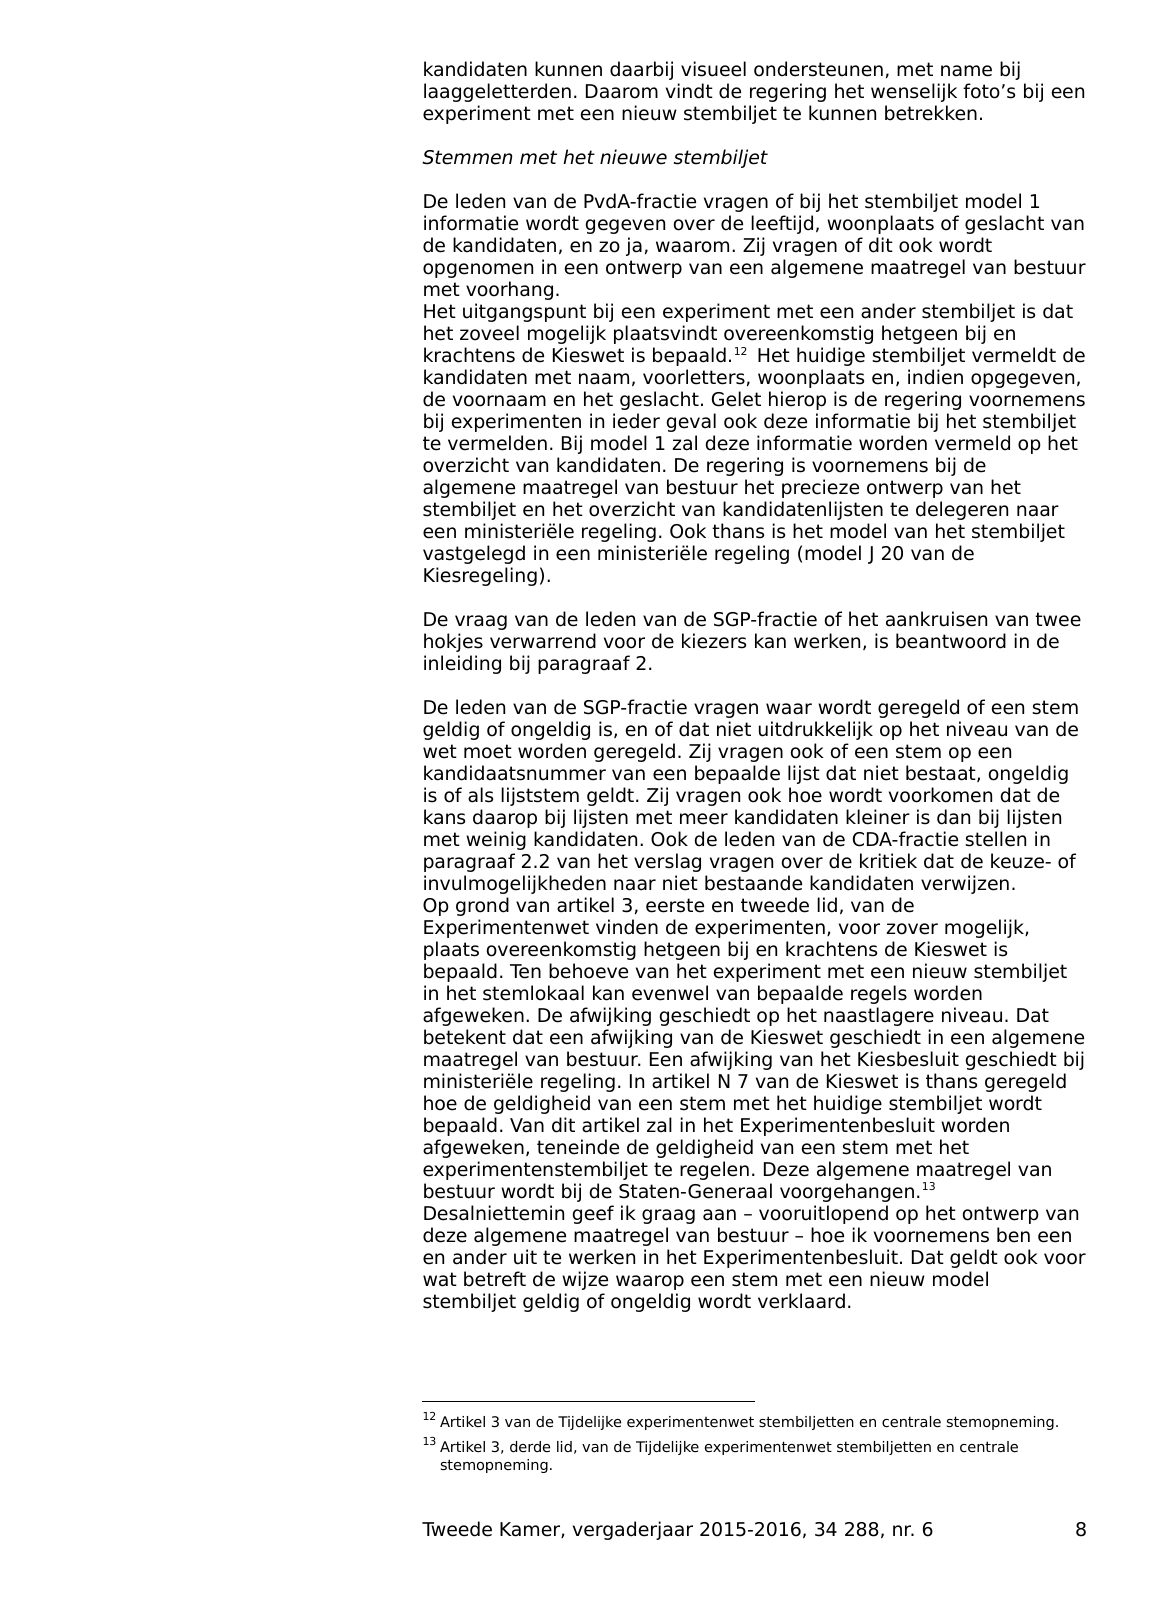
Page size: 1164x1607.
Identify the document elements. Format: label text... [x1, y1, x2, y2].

subtitle Stemmen met het nieuwe stembiljet [422, 147, 1087, 169]
text De vraag van de leden van de SGP-fractie of het aankruisen van twee hokjes verwarrend voor de kiezers kan werken, is beantwoord in de inleiding bij paragraaf 2. [422, 609, 1087, 675]
text Het uitgangspunt bij een experiment met een ander stembiljet is dat het zoveel mogelijk plaatsvindt overeenkomstig hetgeen bij en krachtens de Kieswet is bepaald. Het huidige stembiljet vermeldt de kandidaten met naam, voorletters, woonplaats en, indien opgegeven, de voornaam en het geslacht. Gelet hierop is de regering voornemens bij experimenten in ieder geval ook deze informatie bij het stembiljet te vermelden. Bij model 1 zal deze informatie worden vermeld op het overzicht van kandidaten. De regering is voornemens bij de algemene maatregel van bestuur het precieze ontwerp van het stembiljet en het overzicht van kandidatenlijsten te delegeren naar een ministeriële regeling. Ook thans is het model van het stembiljet vastgelegd in een ministeriële regeling (model J 20 van de Kiesregeling). [422, 301, 1087, 587]
text Artikel 3, derde lid, van de Tijdelijke experimentenwet stembiljetten en centrale stemopneming. [422, 1435, 1087, 1474]
text Artikel 3 van de Tijdelijke experimentenwet stembiljetten en centrale stemopneming. [422, 1410, 1087, 1432]
text kandidaten kunnen daarbij visueel ondersteunen, met name bij laaggeletterden. Daarom vindt de regering het wenselijk foto’s bij een experiment met een nieuw stembiljet te kunnen betrekken. [422, 59, 1087, 125]
text Op grond van artikel 3, eerste en tweede lid, van de Experimentenwet vinden de experimenten, voor zover mogelijk, plaats overeenkomstig hetgeen bij en krachtens de Kieswet is bepaald. Ten behoeve van het experiment met een nieuw stembiljet in het stemlokaal kan evenwel van bepaalde regels worden afgeweken. De afwijking geschiedt op het naastlagere niveau. Dat betekent dat een afwijking van de Kieswet geschiedt in een algemene maatregel van bestuur. Een afwijking van het Kiesbesluit geschiedt bij ministeriële regeling. In artikel N 7 van de Kieswet is thans geregeld hoe de geldigheid van een stem met het huidige stembiljet wordt bepaald. Van dit artikel zal in het Experimentenbesluit worden afgeweken, teneinde de geldigheid van een stem met het experimentenstembiljet te regelen. Deze algemene maatregel van bestuur wordt bij de Staten-Generaal voorgehangen. Desalniettemin geef ik graag aan – vooruitlopend op het ontwerp van deze algemene maatregel van bestuur – hoe ik voornemens ben een en ander uit te werken in het Experimentenbesluit. Dat geldt ook voor wat betreft de wijze waarop een stem met een nieuw model stembiljet geldig of ongeldig wordt verklaard. [422, 895, 1087, 1313]
text De leden van de PvdA-fractie vragen of bij het stembiljet model 1 informatie wordt gegeven over de leeftijd, woonplaats of geslacht van de kandidaten, en zo ja, waarom. Zij vragen of dit ook wordt opgenomen in een ontwerp van een algemene maatregel van bestuur met voorhang. [422, 191, 1087, 301]
text De leden van de SGP-fractie vragen waar wordt geregeld of een stem geldig of ongeldig is, en of dat niet uitdrukkelijk op het niveau van de wet moet worden geregeld. Zij vragen ook of een stem op een kandidaatsnummer van een bepaalde lijst dat niet bestaat, ongeldig is of als lijststem geldt. Zij vragen ook hoe wordt voorkomen dat de kans daarop bij lijsten met meer kandidaten kleiner is dan bij lijsten met weinig kandidaten. Ook de leden van de CDA-fractie stellen in paragraaf 2.2 van het verslag vragen over de kritiek dat de keuze- of invulmogelijkheden naar niet bestaande kandidaten verwijzen. [422, 697, 1087, 895]
